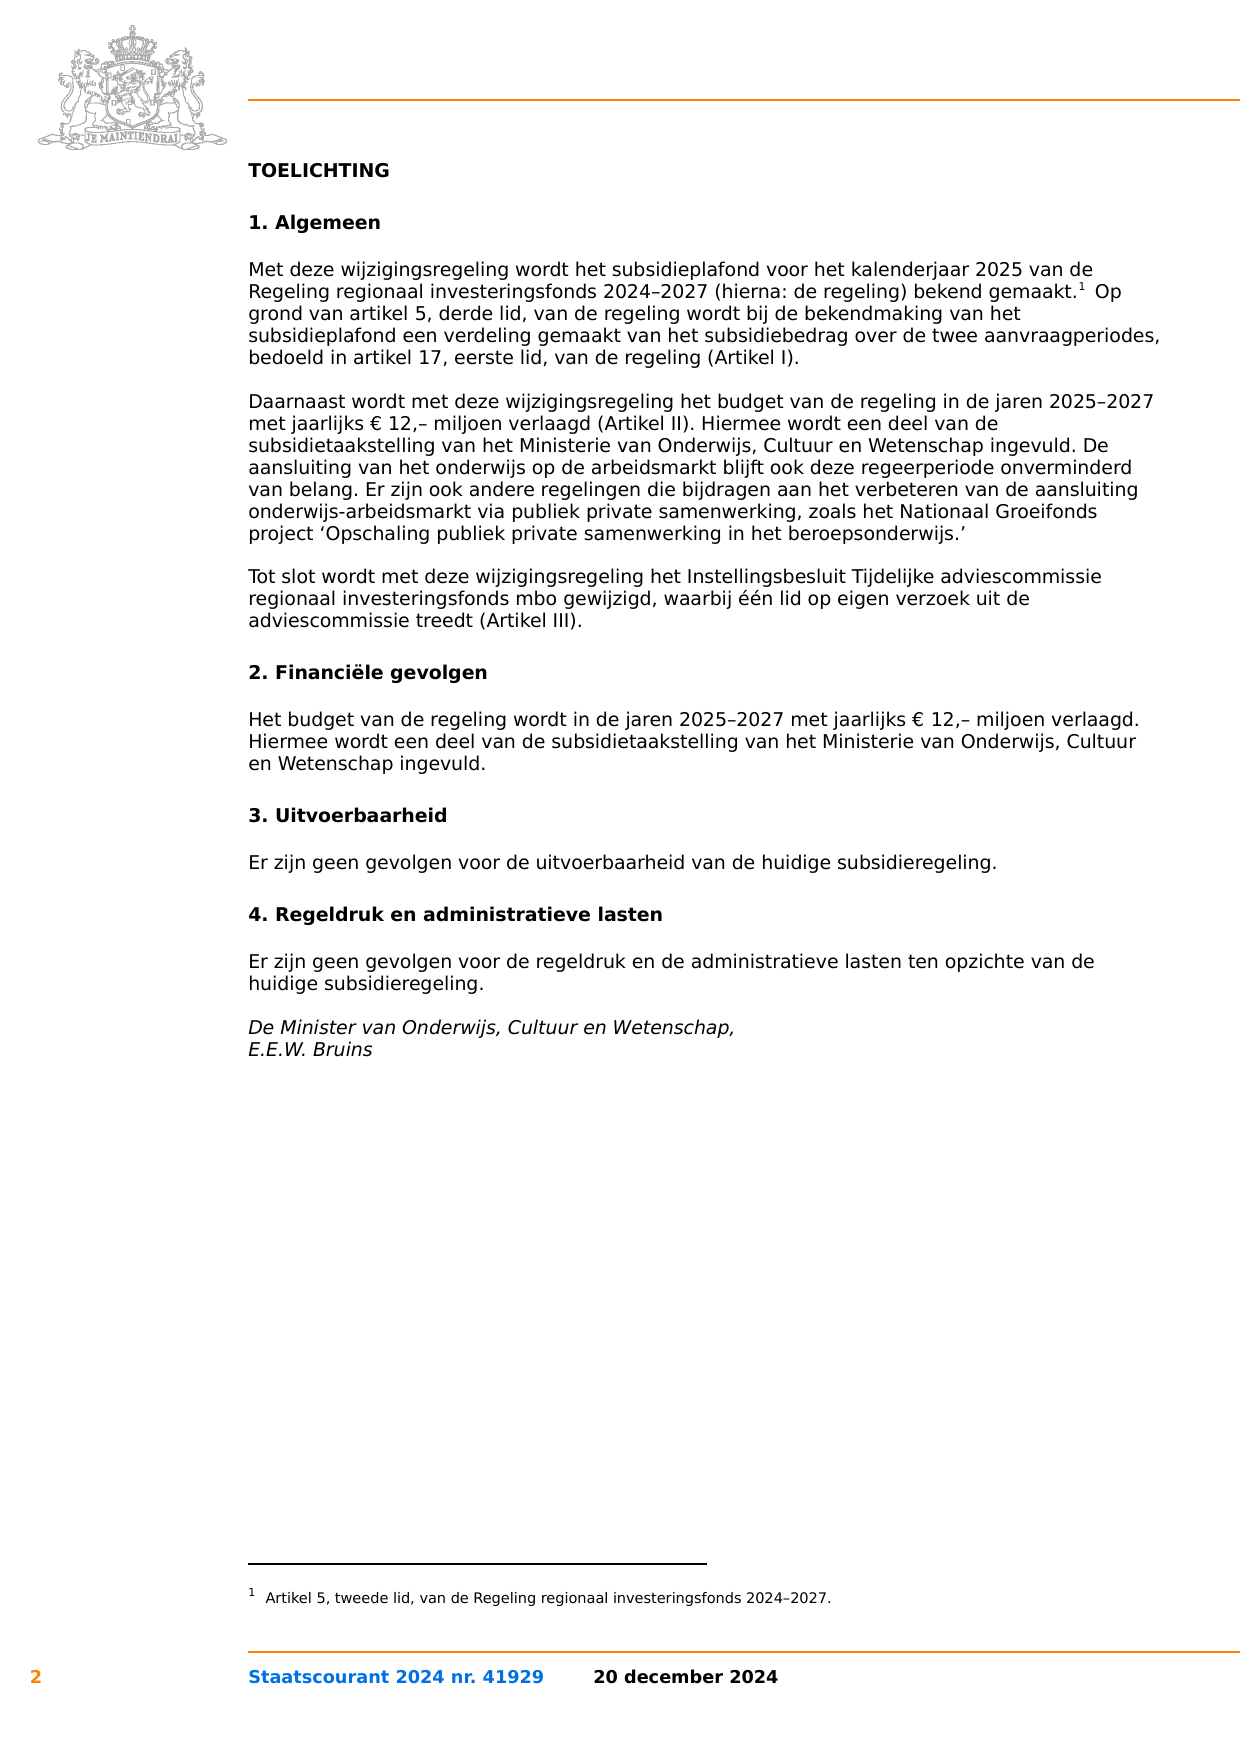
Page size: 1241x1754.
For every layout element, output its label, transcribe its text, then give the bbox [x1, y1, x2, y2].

text De Minister van Onderwijs, Cultuur en Wetenschap, E.E.W. Bruins [248, 1017, 1163, 1061]
text Er zijn geen gevolgen voor de uitvoerbaarheid van de huidige subsidieregeling. [248, 852, 1163, 874]
text Het budget van de regeling wordt in de jaren 2025–2027 met jaarlijks € 12,– miljoen verlaagd. Hiermee wordt een deel van de subsidietaakstelling van het Ministerie van Onderwijs, Cultuur en Wetenschap ingevuld. [248, 709, 1163, 775]
text Tot slot wordt met deze wijzigingsregeling het Instellingsbesluit Tijdelijke adviescommissie regionaal investeringsfonds mbo gewijzigd, waarbij één lid op eigen verzoek uit de adviescommissie treedt (Artikel III). [248, 566, 1163, 632]
text Artikel 5, tweede lid, van de Regeling regionaal investeringsfonds 2024–2027. [248, 1586, 1163, 1608]
picture [38, 25, 227, 150]
subtitle TOELICHTING [248, 160, 1163, 182]
subtitle 4. Regeldruk en administratieve lasten [248, 904, 1163, 926]
subtitle 2. Financiële gevolgen [248, 662, 1163, 684]
text Daarnaast wordt met deze wijzigingsregeling het budget van de regeling in de jaren 2025–2027 met jaarlijks € 12,– miljoen verlaagd (Artikel II). Hiermee wordt een deel van de subsidietaakstelling van het Ministerie van Onderwijs, Cultuur en Wetenschap ingevuld. De aansluiting van het onderwijs op de arbeidsmarkt blijft ook deze regeerperiode onverminderd van belang. Er zijn ook andere regelingen die bijdragen aan het verbeteren van de aansluiting onderwijs-arbeidsmarkt via publiek private samenwerking, zoals het Nationaal Groeifonds project ‘Opschaling publiek private samenwerking in het beroepsonderwijs.’ [248, 391, 1163, 544]
subtitle 3. Uitvoerbaarheid [248, 805, 1163, 827]
subtitle 1. Algemeen [248, 212, 1163, 234]
text Er zijn geen gevolgen voor de regeldruk en de administratieve lasten ten opzichte van de huidige subsidieregeling. [248, 951, 1163, 995]
text Met deze wijzigingsregeling wordt het subsidieplafond voor het kalenderjaar 2025 van de Regeling regionaal investeringsfonds 2024–2027 (hierna: de regeling) bekend gemaakt. Op grond van artikel 5, derde lid, van de regeling wordt bij de bekendmaking van het subsidieplafond een verdeling gemaakt van het subsidiebedrag over de twee aanvraagperiodes, bedoeld in artikel 17, eerste lid, van de regeling (Artikel I). [248, 259, 1163, 369]
